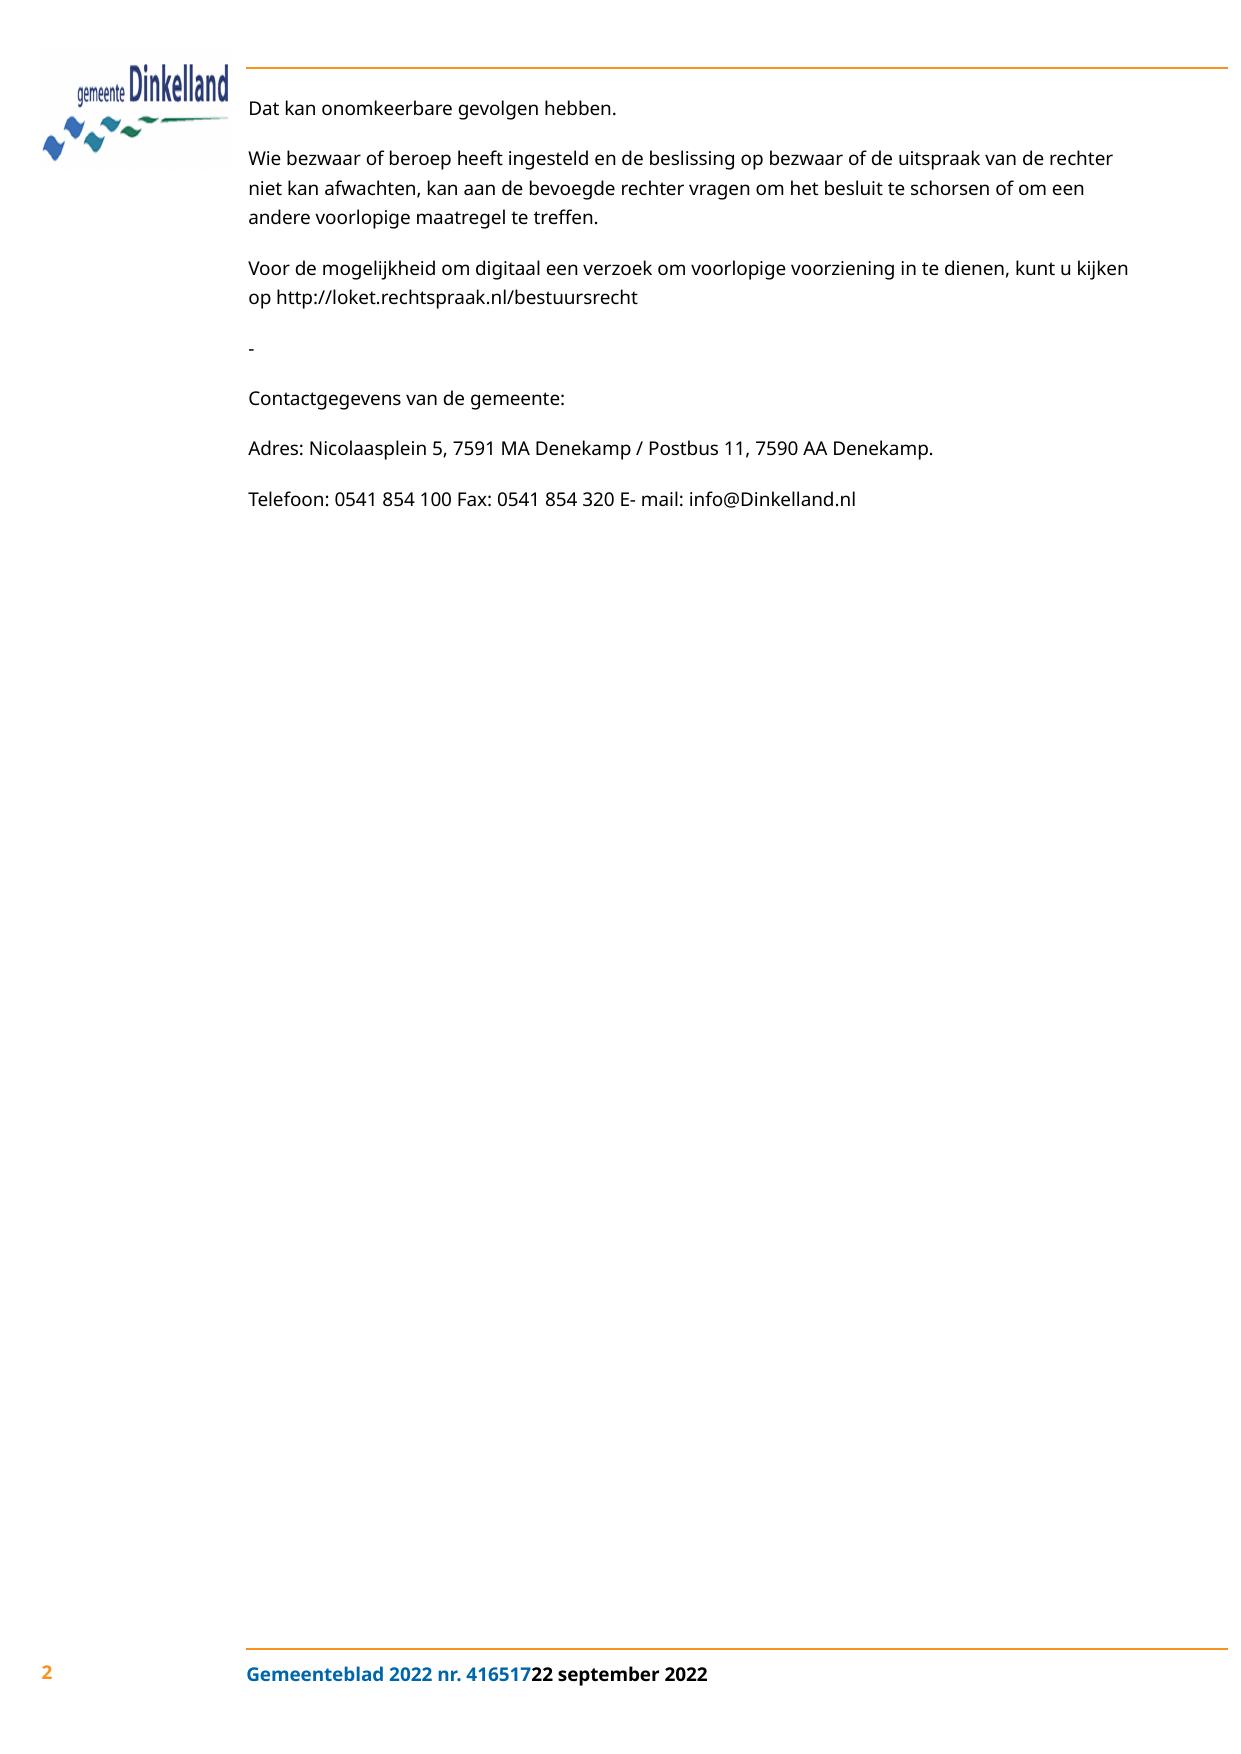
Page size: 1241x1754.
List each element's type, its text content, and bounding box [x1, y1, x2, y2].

text Contactgegevens van de gemeente: [248, 385, 1152, 411]
text - [248, 335, 1152, 361]
text Voor de mogelijkheid om digitaal een verzoek om voorlopige voorziening in te dienen, kunt u kijken op http://loket.rechtspraak.nl/bestuursrecht [248, 255, 1152, 310]
text Wie bezwaar of beroep heeft ingesteld en de beslissing op bezwaar of de uitspraak van de rechter niet kan afwachten, kan aan de bevoegde rechter vragen om het besluit te schorsen of om een andere voorlopige maatregel te treffen. [248, 145, 1152, 230]
text Dat kan onomkeerbare gevolgen hebben. [248, 95, 1152, 121]
picture [41, 47, 231, 172]
text Adres: Nicolaasplein 5, 7591 MA Denekamp / Postbus 11, 7590 AA Denekamp. [248, 436, 1152, 461]
text Telefoon: 0541 854 100 Fax: 0541 854 320 E- mail: info@Dinkelland.nl [248, 486, 1152, 512]
